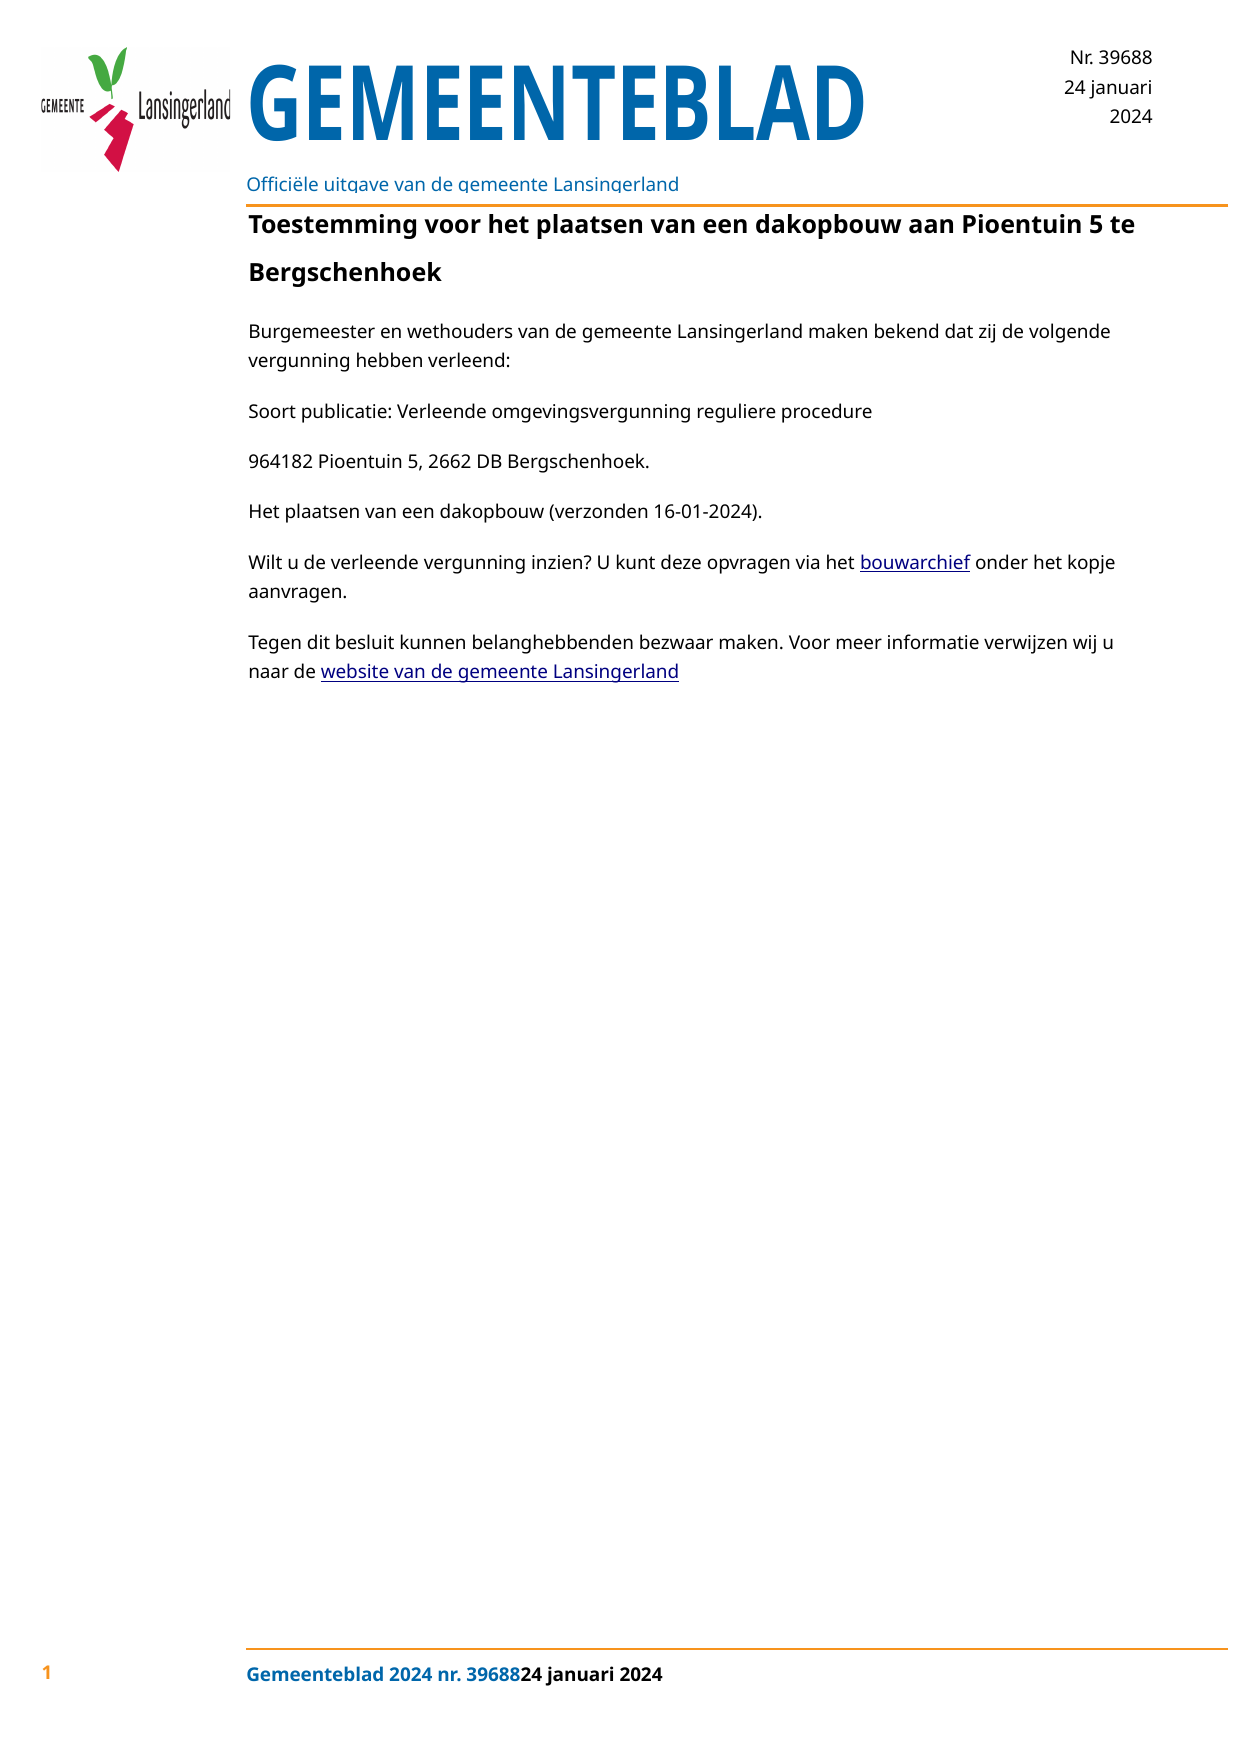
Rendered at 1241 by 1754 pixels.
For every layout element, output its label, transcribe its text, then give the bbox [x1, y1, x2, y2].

text Soort publicatie: Verleende omgevingsvergunning reguliere procedure [248, 398, 1152, 424]
text 964182 Pioentuin 5, 2662 DB Bergschenhoek. [248, 448, 1152, 474]
text Burgemeester en wethouders van de gemeente Lansingerland maken bekend dat zij de volgende vergunning hebben verleend: [248, 318, 1152, 373]
text Wilt u de verleende vergunning inzien? U kunt deze opvragen via het bouwarchief onder het kopje aanvragen. [248, 549, 1152, 604]
picture [41, 47, 231, 172]
text Tegen dit besluit kunnen belanghebbenden bezwaar maken. Voor meer informatie verwijzen wij u naar de website van de gemeente Lansingerland [248, 629, 1152, 684]
text Toestemming voor het plaatsen van een dakopbouw aan Pioentuin 5 te Bergschenhoek [248, 207, 1152, 288]
text Het plaatsen van een dakopbouw (verzonden 16-01-2024). [248, 499, 1152, 524]
